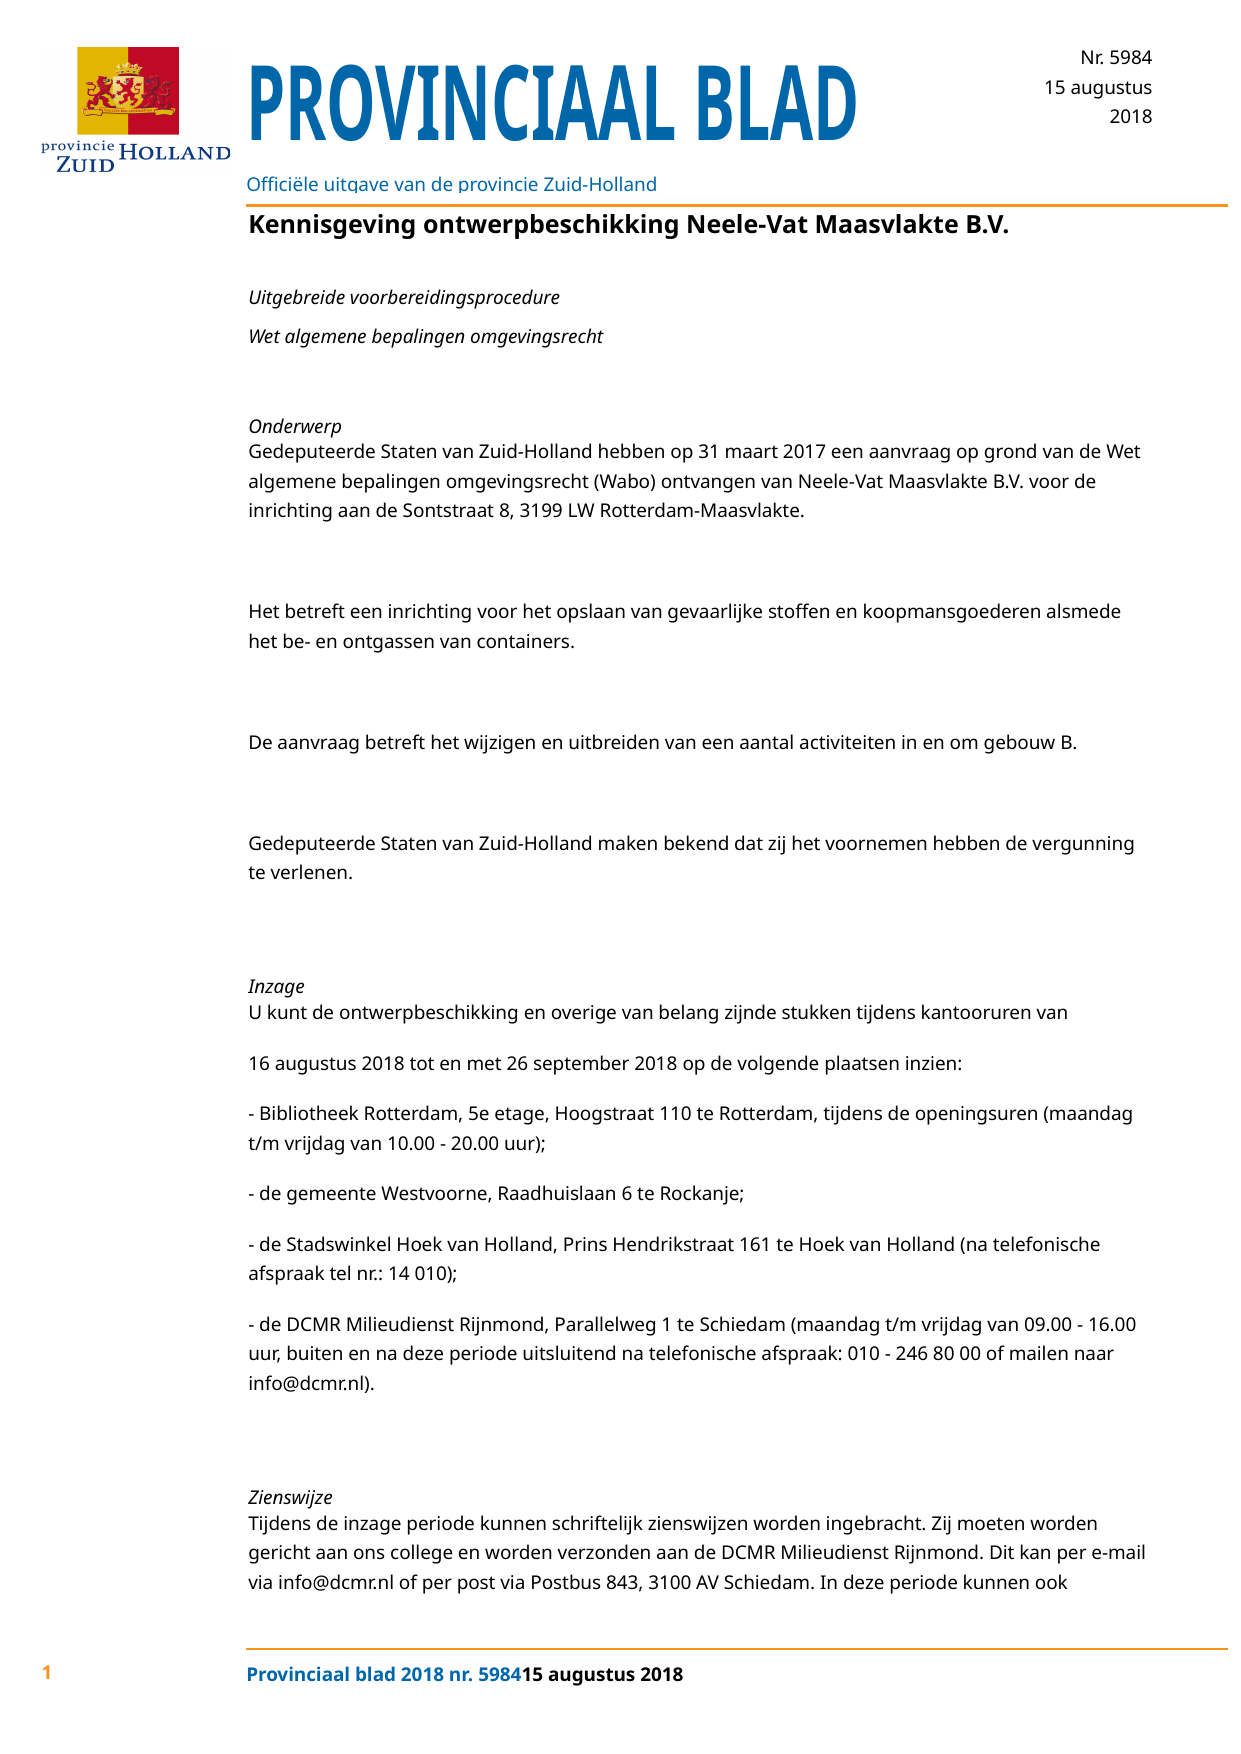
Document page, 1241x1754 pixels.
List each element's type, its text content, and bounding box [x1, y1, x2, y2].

text Kennisgeving ontwerpbeschikking Neele-Vat Maasvlakte B.V. [248, 207, 1152, 241]
text De aanvraag betreft het wijzigen en uitbreiden van een aantal activiteiten in en om gebouw B. [248, 729, 1152, 755]
picture [41, 47, 231, 172]
text Inzage [248, 974, 1152, 999]
text Zienswijze [248, 1484, 1152, 1510]
text Het betreft een inrichting voor het opslaan van gevaarlijke stoffen en koopmansgoederen alsmede het be- en ontgassen van containers. [248, 598, 1152, 654]
text Gedeputeerde Staten van Zuid-Holland maken bekend dat zij het voornemen hebben de vergunning te verlenen. [248, 830, 1152, 885]
text - Bibliotheek Rotterdam, 5e etage, Hoogstraat 110 te Rotterdam, tijdens de openingsuren (maandag t/m vrijdag van 10.00 - 20.00 uur); [248, 1100, 1152, 1156]
text Gedeputeerde Staten van Zuid-Holland hebben op 31 maart 2017 een aanvraag op grond van de Wet algemene bepalingen omgevingsrecht (Wabo) ontvangen van Neele-Vat Maasvlakte B.V. voor de inrichting aan de Sontstraat 8, 3199 LW Rotterdam-Maasvlakte. [248, 438, 1152, 523]
text Wet algemene bepalingen omgevingsrecht [248, 323, 1152, 349]
text 16 augustus 2018 tot en met 26 september 2018 op de volgende plaatsen inzien: [248, 1050, 1152, 1076]
text - de gemeente Westvoorne, Raadhuislaan 6 te Rockanje; [248, 1180, 1152, 1206]
text Uitgebreide voorbereidingsprocedure [248, 284, 1152, 309]
text Onderwerp [248, 413, 1152, 438]
text Tijdens de inzage periode kunnen schriftelijk zienswijzen worden ingebracht. Zij moeten worden gericht aan ons college en worden verzonden aan de DCMR Milieudienst Rijnmond. Dit kan per e-mail via info@dcmr.nl of per post via Postbus 843, 3100 AV Schiedam. In deze periode kunnen ook [248, 1510, 1152, 1595]
text - de DCMR Milieudienst Rijnmond, Parallelweg 1 te Schiedam (maandag t/m vrijdag van 09.00 - 16.00 uur, buiten en na deze periode uitsluitend na telefonische afspraak: 010 - 246 80 00 of mailen naar info@dcmr.nl). [248, 1311, 1152, 1396]
text U kunt de ontwerpbeschikking en overige van belang zijnde stukken tijdens kantooruren van [248, 999, 1152, 1025]
text - de Stadswinkel Hoek van Holland, Prins Hendrikstraat 161 te Hoek van Holland (na telefonische afspraak tel nr.: 14 010); [248, 1231, 1152, 1286]
